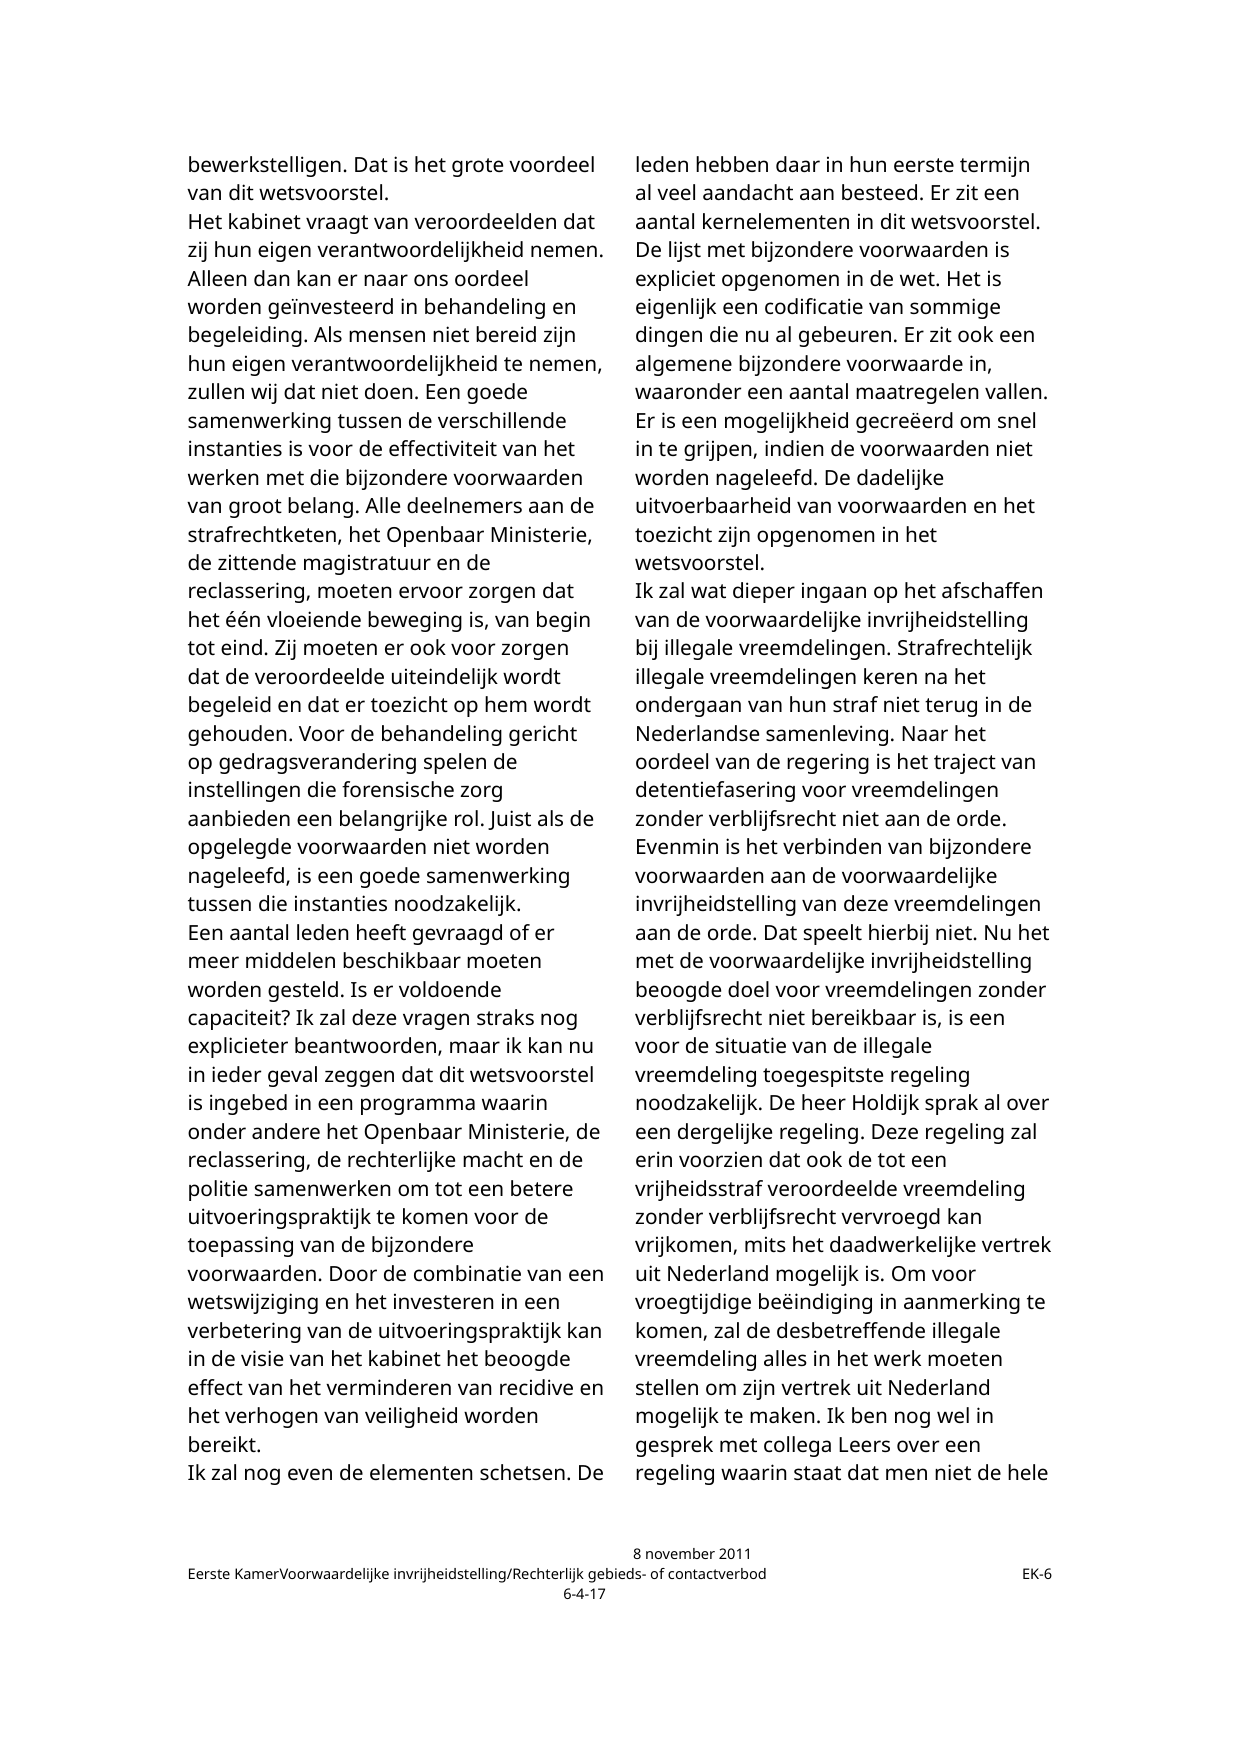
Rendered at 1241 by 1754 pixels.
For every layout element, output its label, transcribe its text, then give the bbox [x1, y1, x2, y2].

text Ik zal wat dieper ingaan op het afschaffen van de voorwaardelijke invrijheidstelling bij illegale vreemdelingen. Strafrechtelijk illegale vreemdelingen keren na het ondergaan van hun straf niet terug in de Nederlandse samenleving. Naar het oordeel van de regering is het traject van detentiefasering voor vreemdelingen zonder verblijfsrecht niet aan de orde. Evenmin is het verbinden van bijzondere voorwaarden aan de voorwaardelijke invrijheidstelling van deze vreemdelingen aan de orde. Dat speelt hierbij niet. Nu het met de voorwaardelijke invrijheidstelling beoogde doel voor vreemdelingen zonder verblijfsrecht niet bereikbaar is, is een voor de situatie van de illegale vreemdeling toegespitste regeling noodzakelijk. De heer Holdijk sprak al over een dergelijke regeling. Deze regeling zal erin voorzien dat ook de tot een vrijheidsstraf veroordeelde vreemdeling zonder verblijfsrecht vervroegd kan vrijkomen, mits het daadwerkelijke vertrek uit Nederland mogelijk is. Om voor vroegtijdige beëindiging in aanmerking te komen, zal de desbetreffende illegale vreemdeling alles in het werk moeten stellen om zijn vertrek uit Nederland mogelijk te maken. Ik ben nog wel in gesprek met collega Leers over een regeling waarin staat dat men niet de hele [635, 577, 1053, 1487]
text Het kabinet vraagt van veroordeelden dat zij hun eigen verantwoordelijkheid nemen. Alleen dan kan er naar ons oordeel worden geïnvesteerd in behandeling en begeleiding. Als mensen niet bereid zijn hun eigen verantwoordelijkheid te nemen, zullen wij dat niet doen. Een goede samenwerking tussen de verschillende instanties is voor de effectiviteit van het werken met die bijzondere voorwaarden van groot belang. Alle deelnemers aan de strafrechtketen, het Openbaar Ministerie, de zittende magistratuur en de reclassering, moeten ervoor zorgen dat het één vloeiende beweging is, van begin tot eind. Zij moeten er ook voor zorgen dat de veroordeelde uiteindelijk wordt begeleid en dat er toezicht op hem wordt gehouden. Voor de behandeling gericht op gedragsverandering spelen de instellingen die forensische zorg aanbieden een belangrijke rol. Juist als de opgelegde voorwaarden niet worden nageleefd, is een goede samenwerking tussen die instanties noodzakelijk. [187, 207, 605, 918]
text Ik zal nog even de elementen schetsen. De [187, 1458, 605, 1487]
text bewerkstelligen. Dat is het grote voordeel van dit wetsvoorstel. [187, 150, 605, 207]
text Een aantal leden heeft gevraagd of er meer middelen beschikbaar moeten worden gesteld. Is er voldoende capaciteit? Ik zal deze vragen straks nog explicieter beantwoorden, maar ik kan nu in ieder geval zeggen dat dit wetsvoorstel is ingebed in een programma waarin onder andere het Openbaar Ministerie, de reclassering, de rechterlijke macht en de politie samenwerken om tot een betere uitvoeringspraktijk te komen voor de toepassing van de bijzondere voorwaarden. Door de combinatie van een wetswijziging en het investeren in een verbetering van de uitvoeringspraktijk kan in de visie van het kabinet het beoogde effect van het verminderen van recidive en het verhogen van veiligheid worden bereikt. [187, 918, 605, 1458]
text leden hebben daar in hun eerste termijn al veel aandacht aan besteed. Er zit een aantal kernelementen in dit wetsvoorstel. De lijst met bijzondere voorwaarden is expliciet opgenomen in de wet. Het is eigenlijk een codificatie van sommige dingen die nu al gebeuren. Er zit ook een algemene bijzondere voorwaarde in, waaronder een aantal maatregelen vallen. Er is een mogelijkheid gecreëerd om snel in te grijpen, indien de voorwaarden niet worden nageleefd. De dadelijke uitvoerbaarheid van voorwaarden en het toezicht zijn opgenomen in het wetsvoorstel. [635, 150, 1053, 577]
